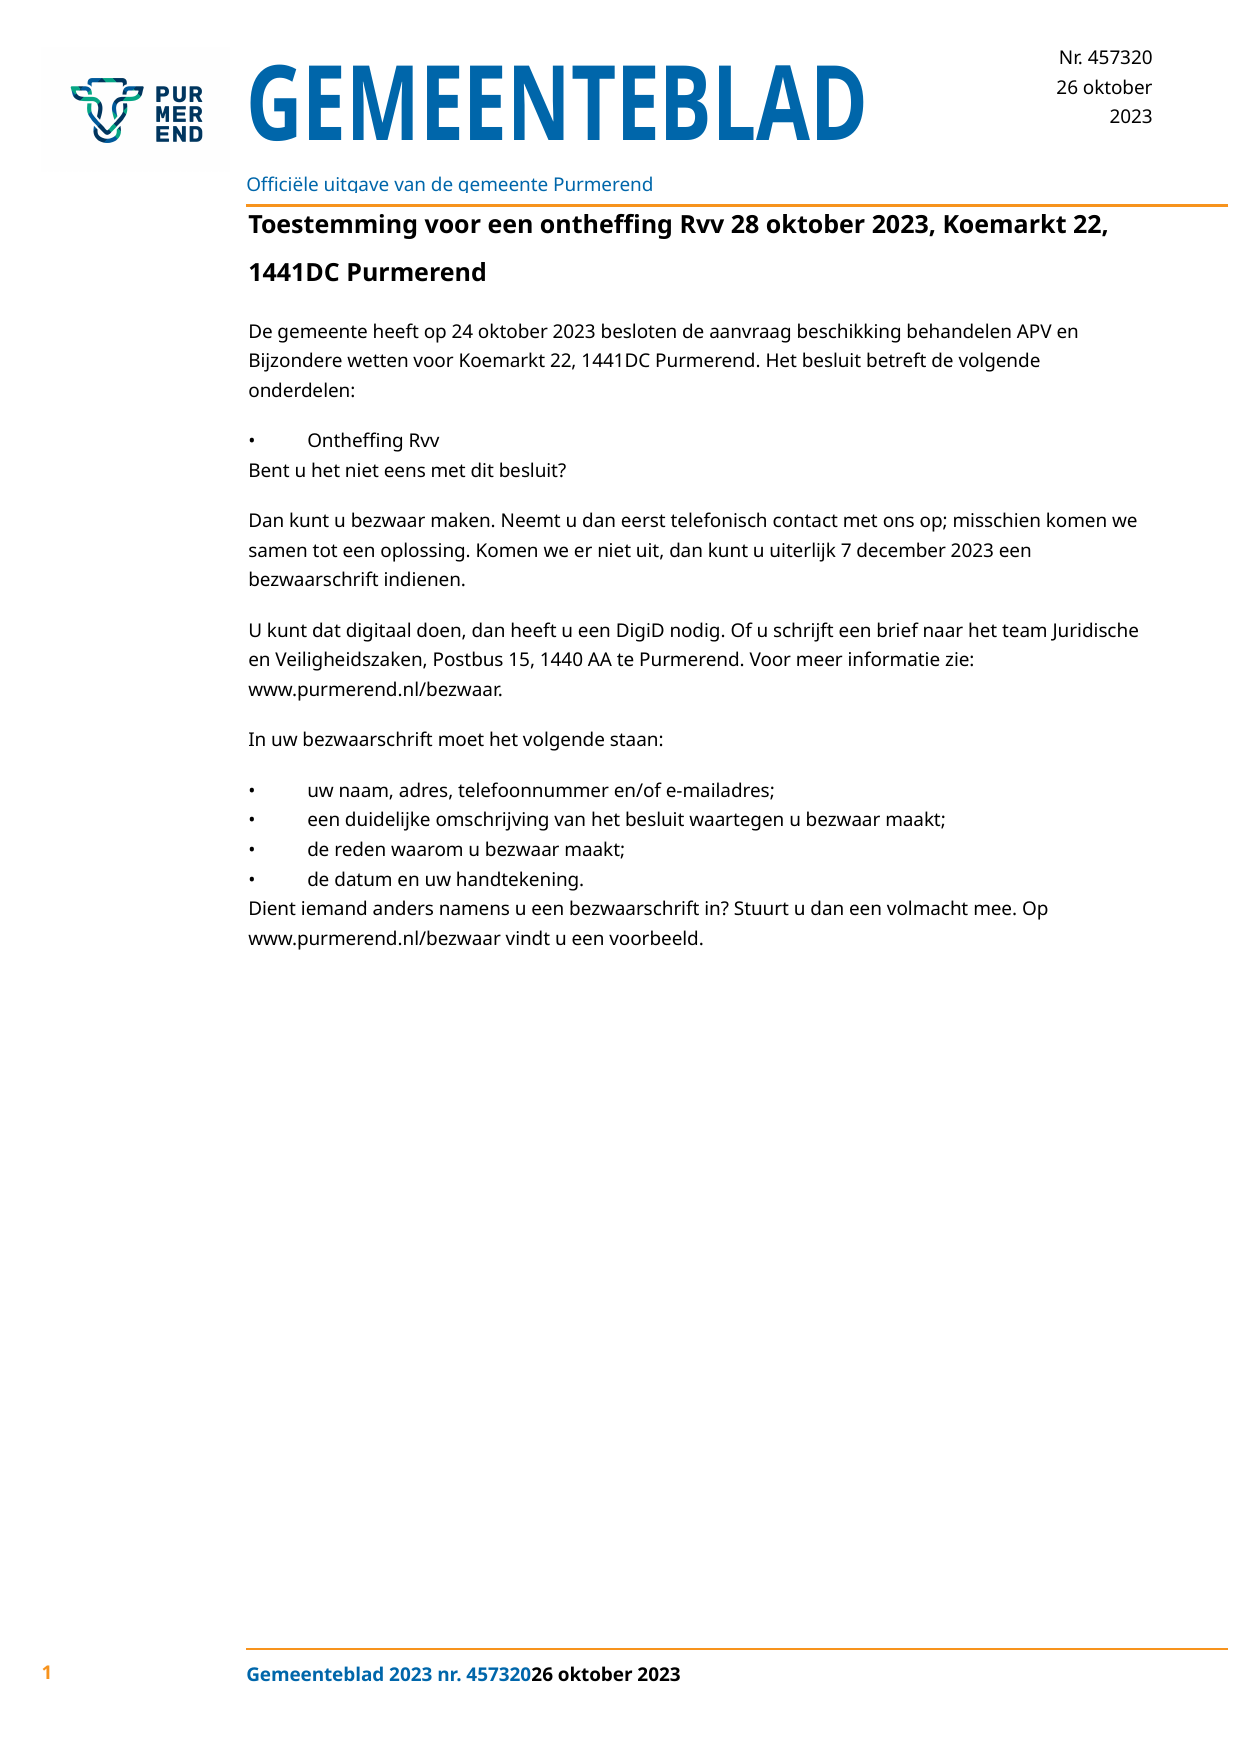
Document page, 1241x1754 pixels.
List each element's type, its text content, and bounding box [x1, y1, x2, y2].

picture [41, 47, 231, 172]
text Dan kunt u bezwaar maken. Neemt u dan eerst telefonisch contact met ons op; misschien komen we samen tot een oplossing. Komen we er niet uit, dan kunt u uiterlijk 7 december 2023 een bezwaarschrift indienen. [248, 507, 1152, 592]
list uw naam, adres, telefoonnummer en/of e-mailadres; [248, 777, 1152, 803]
list een duidelijke omschrijving van het besluit waartegen u bezwaar maakt; [248, 807, 1152, 832]
text Bent u het niet eens met dit besluit? [248, 457, 1152, 483]
list Ontheffing Rvv [248, 427, 1152, 453]
text Toestemming voor een ontheffing Rvv 28 oktober 2023, Koemarkt 22, 1441DC Purmerend [248, 207, 1152, 288]
text U kunt dat digitaal doen, dan heeft u een DigiD nodig. Of u schrijft een brief naar het team Juridische en Veiligheidszaken, Postbus 15, 1440 AA te Purmerend. Voor meer informatie zie: www.purmerend.nl/bezwaar. [248, 617, 1152, 702]
text De gemeente heeft op 24 oktober 2023 besloten de aanvraag beschikking behandelen APV en Bijzondere wetten voor Koemarkt 22, 1441DC Purmerend. Het besluit betreft de volgende onderdelen: [248, 318, 1152, 403]
text In uw bezwaarschrift moet het volgende staan: [248, 727, 1152, 752]
text Dient iemand anders namens u een bezwaarschrift in? Stuurt u dan een volmacht mee. Op www.purmerend.nl/bezwaar vindt u een voorbeeld. [248, 895, 1152, 951]
list de datum en uw handtekening. [248, 866, 1152, 892]
list de reden waarom u bezwaar maakt; [248, 836, 1152, 862]
